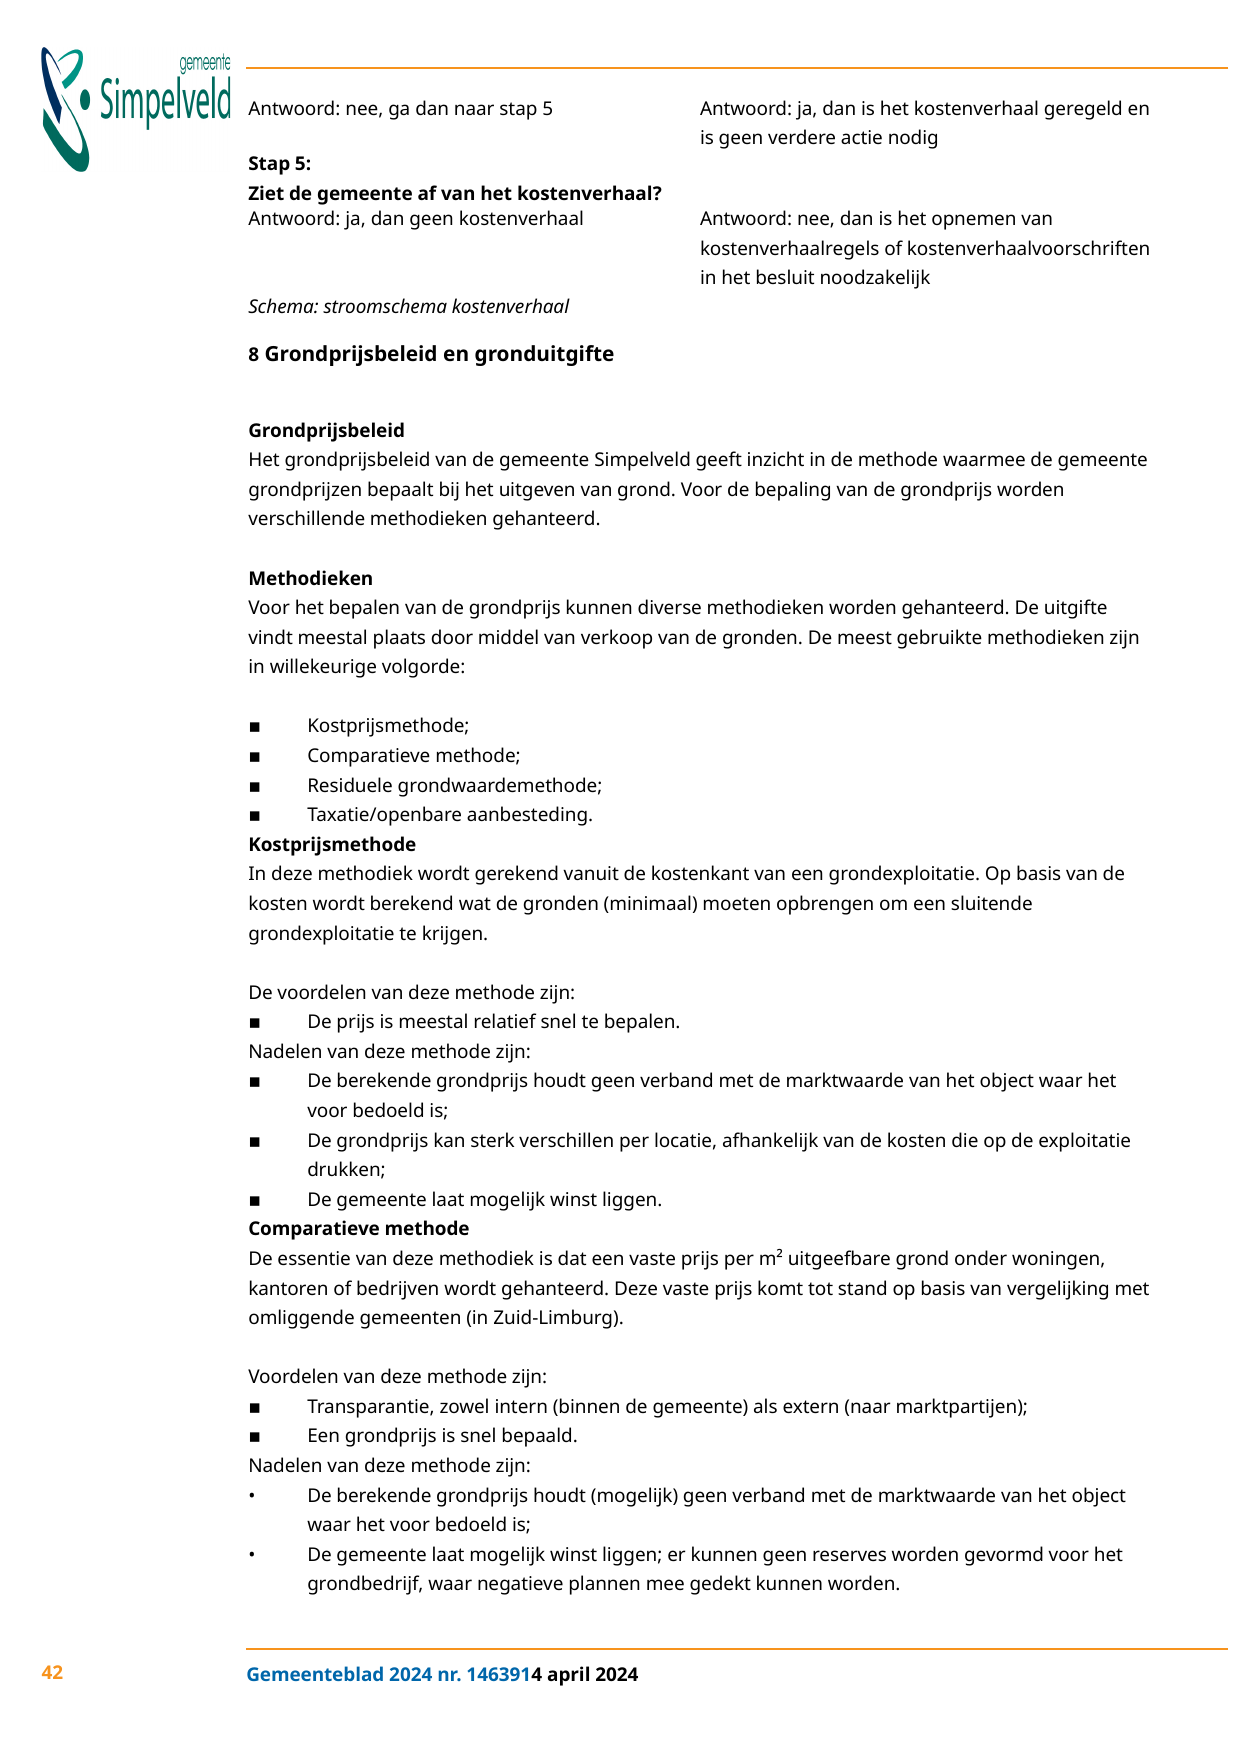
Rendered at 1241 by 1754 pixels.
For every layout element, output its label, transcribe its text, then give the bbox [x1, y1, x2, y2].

list De gemeente laat mogelijk winst liggen. [248, 1186, 1152, 1212]
text Grondprijsbeleid [248, 417, 1152, 443]
text De essentie van deze methodiek is dat een vaste prijs per m² uitgeefbare grond onder woningen, kantoren of bedrijven wordt gehanteerd. Deze vaste prijs komt tot stand op basis van vergelijking met omliggende gemeenten (in Zuid-Limburg). [248, 1245, 1152, 1330]
text De voordelen van deze methode zijn: [248, 979, 1152, 1005]
list De prijs is meestal relatief snel te bepalen. [248, 1008, 1152, 1034]
text Het grondprijsbeleid van de gemeente Simpelveld geeft inzicht in de methode waarmee de gemeente grondprijzen bepaalt bij het uitgeven van grond. Voor de bepaling van de grondprijs worden verschillende methodieken gehanteerd. [248, 446, 1152, 531]
table_cell Antwoord: nee, dan is het opnemen van kostenverhaalregels of kostenverhaalvoorschriften in het besluit noodzakelijk [700, 205, 1152, 290]
text In deze methodiek wordt gerekend vanuit de kostenkant van een grondexploitatie. Op basis van de kosten wordt berekend wat de gronden (minimaal) moeten opbrengen om een sluitende grondexploitatie te krijgen. [248, 861, 1152, 946]
list De grondprijs kan sterk verschillen per locatie, afhankelijk van de kosten die op de exploitatie drukken; [248, 1127, 1152, 1182]
picture [41, 47, 231, 172]
text Kostprijsmethode [248, 831, 1152, 857]
table_cell Antwoord: ja, dan is het kostenverhaal geregeld en is geen verdere actie nodig [700, 95, 1152, 150]
list De berekende grondprijs houdt (mogelijk) geen verband met de marktwaarde van het object waar het voor bedoeld is; [248, 1482, 1152, 1537]
text Voor het bepalen van de grondprijs kunnen diverse methodieken worden gehanteerd. De uitgifte vindt meestal plaats door middel van verkoop van de gronden. De meest gebruikte methodieken zijn in willekeurige volgorde: [248, 594, 1152, 679]
text Schema: stroomschema kostenverhaal [248, 293, 1152, 319]
text Voordelen van deze methode zijn: [248, 1363, 1152, 1389]
list Een grondprijs is snel bepaald. [248, 1423, 1152, 1448]
table_cell Stap 5: Ziet de gemeente af van het kostenverhaal? [248, 150, 1152, 205]
table_cell Antwoord: ja, dan geen kostenverhaal [248, 205, 700, 290]
list De berekende grondprijs houdt geen verband met de marktwaarde van het object waar het voor bedoeld is; [248, 1068, 1152, 1123]
list Taxatie/openbare aanbesteding. [248, 801, 1152, 827]
text Nadelen van deze methode zijn: [248, 1038, 1152, 1064]
list Transparantie, zowel intern (binnen de gemeente) als extern (naar marktpartijen); [248, 1393, 1152, 1419]
table_cell Antwoord: nee, ga dan naar stap 5 [248, 95, 700, 150]
list De gemeente laat mogelijk winst liggen; er kunnen geen reserves worden gevormd voor het grondbedrijf, waar negatieve plannen mee gedekt kunnen worden. [248, 1541, 1152, 1596]
text Nadelen van deze methode zijn: [248, 1452, 1152, 1478]
text Methodieken [248, 565, 1152, 591]
text Comparatieve methode [248, 1216, 1152, 1241]
list Comparatieve methode; [248, 742, 1152, 768]
list Residuele grondwaardemethode; [248, 772, 1152, 798]
text 8 Grondprijsbeleid en gronduitgifte [248, 339, 1152, 368]
list Kostprijsmethode; [248, 713, 1152, 738]
